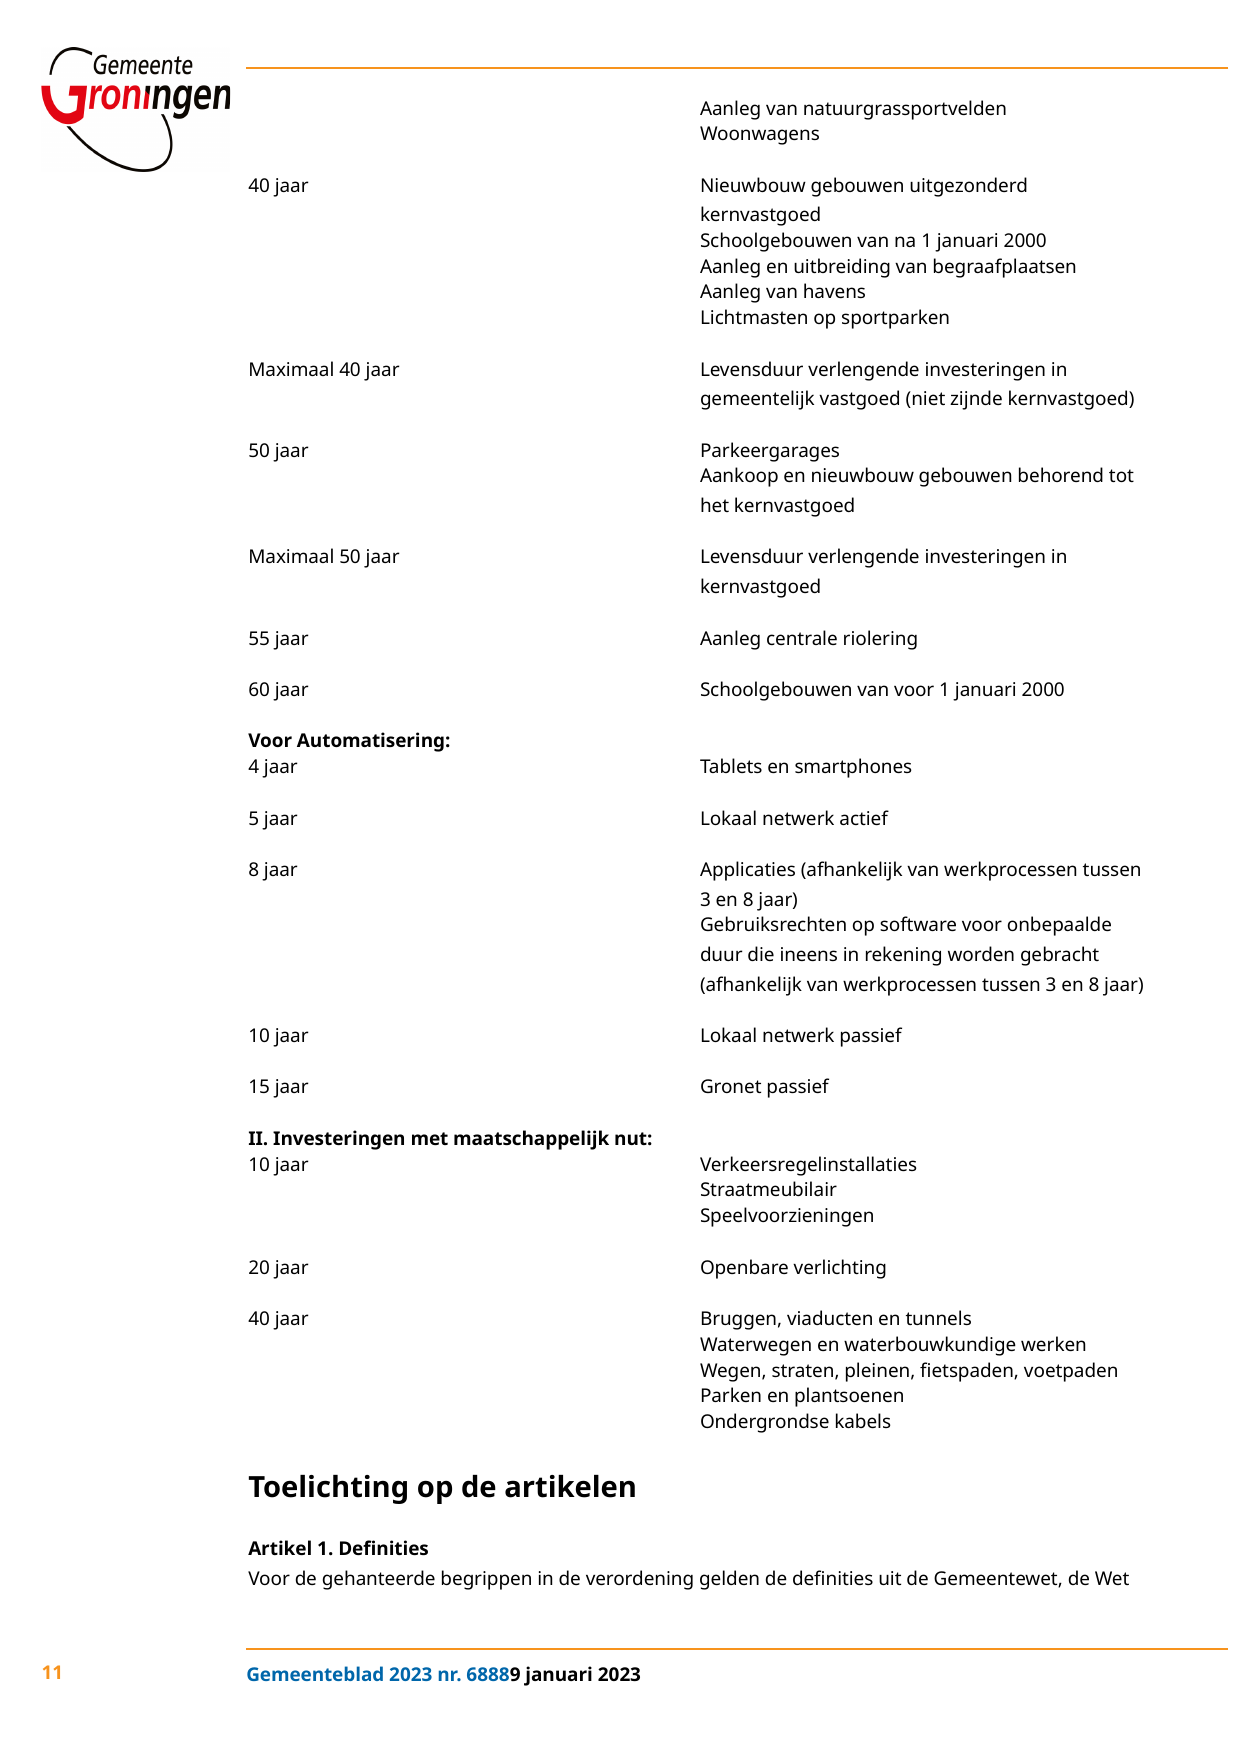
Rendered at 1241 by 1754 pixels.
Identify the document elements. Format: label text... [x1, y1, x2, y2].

table_cell [248, 831, 700, 856]
table_cell [700, 518, 1152, 544]
table_cell [248, 1177, 700, 1202]
table_cell Straatmeubilair [700, 1177, 1152, 1202]
table_cell 10 jaar [248, 1151, 700, 1177]
table_cell Schoolgebouwen van voor 1 januari 2000 [700, 676, 1152, 702]
table_cell 4 jaar [248, 754, 700, 779]
table_cell Openbare verlichting [700, 1254, 1152, 1279]
table_cell Nieuwbouw gebouwen uitgezonderd kernvastgoed [700, 172, 1152, 227]
table_cell Lichtmasten op sportparken [700, 305, 1152, 330]
table_cell Bruggen, viaducten en tunnels [700, 1305, 1152, 1331]
table_cell Maximaal 40 jaar [248, 356, 700, 411]
table_cell Gronet passief [700, 1074, 1152, 1099]
table_cell Tablets en smartphones [700, 754, 1152, 779]
picture [41, 47, 231, 172]
table_cell [700, 702, 1152, 728]
table_cell [700, 831, 1152, 856]
table_cell Lokaal netwerk actief [700, 805, 1152, 831]
table_cell [248, 651, 700, 676]
table_cell 60 jaar [248, 676, 700, 702]
table_cell Parkeergarages [700, 437, 1152, 463]
table_cell Speelvoorzieningen [700, 1203, 1152, 1228]
table_cell Aanleg en uitbreiding van begraafplaatsen [700, 253, 1152, 279]
table_cell Levensduur verlengende investeringen in gemeentelijk vastgoed (niet zijnde kernvastgoed) [700, 356, 1152, 411]
table_cell [248, 1100, 700, 1125]
table_cell [700, 728, 1152, 753]
table_cell [700, 1228, 1152, 1254]
table_cell [248, 518, 700, 544]
table_cell 15 jaar [248, 1074, 700, 1099]
table_cell [248, 912, 700, 997]
table_cell [700, 651, 1152, 676]
table_cell Gebruiksrechten op software voor onbepaalde duur die ineens in rekening worden gebracht (afhankelijk van werkprocessen tussen 3 en 8 jaar) [700, 912, 1152, 997]
table_cell 55 jaar [248, 625, 700, 651]
table_cell Lokaal netwerk passief [700, 1022, 1152, 1048]
table_cell [248, 146, 700, 172]
table_cell [248, 997, 700, 1022]
table_cell [248, 779, 700, 805]
table_cell [700, 599, 1152, 625]
table_cell [248, 1408, 700, 1434]
table_cell [700, 1048, 1152, 1074]
table_cell Levensduur verlengende investeringen in kernvastgoed [700, 544, 1152, 599]
table_cell Woonwagens [700, 121, 1152, 146]
table_cell [248, 305, 700, 330]
table_cell [248, 95, 700, 121]
text Toelichting op de artikelen [248, 1467, 1152, 1506]
table_cell 8 jaar [248, 856, 700, 912]
table_cell [700, 411, 1152, 437]
table_cell Parken en plantsoenen [700, 1383, 1152, 1408]
table_cell [248, 227, 700, 253]
table_cell Maximaal 50 jaar [248, 544, 700, 599]
table_cell [248, 599, 700, 625]
table_cell [700, 146, 1152, 172]
table_cell Aanleg van natuurgrassportvelden [700, 95, 1152, 121]
text Voor de gehanteerde begrippen in de verordening gelden de definities uit de Gemeentewet, de Wet [248, 1565, 1152, 1591]
table_cell [248, 1048, 700, 1074]
table_cell Applicaties (afhankelijk van werkprocessen tussen 3 en 8 jaar) [700, 856, 1152, 912]
table_cell 40 jaar [248, 1305, 700, 1331]
table_cell 5 jaar [248, 805, 700, 831]
table_cell [248, 1383, 700, 1408]
table_cell [248, 1331, 700, 1357]
table_cell [248, 279, 700, 304]
table_cell [248, 330, 700, 356]
table_cell 20 jaar [248, 1254, 700, 1279]
table_cell [248, 702, 700, 728]
table_cell Aanleg centrale riolering [700, 625, 1152, 651]
table_cell Voor Automatisering: [248, 728, 700, 753]
table_cell Aankoop en nieuwbouw gebouwen behorend tot het kernvastgoed [700, 463, 1152, 518]
table_cell Aanleg van havens [700, 279, 1152, 304]
table_cell [700, 779, 1152, 805]
table_cell [248, 411, 700, 437]
table_cell Schoolgebouwen van na 1 januari 2000 [700, 227, 1152, 253]
table_cell [248, 463, 700, 518]
table_cell Verkeersregelinstallaties [700, 1151, 1152, 1177]
table_cell 50 jaar [248, 437, 700, 463]
table_cell [248, 253, 700, 279]
table_cell [248, 121, 700, 146]
table_cell [700, 997, 1152, 1022]
table_cell [700, 330, 1152, 356]
table_cell II. Investeringen met maatschappelijk nut: [248, 1125, 1152, 1151]
table_cell [248, 1280, 700, 1305]
table_cell 10 jaar [248, 1022, 700, 1048]
table_cell 40 jaar [248, 172, 700, 227]
table_cell [700, 1100, 1152, 1125]
table_cell [248, 1228, 700, 1254]
text Artikel 1. Definities [248, 1536, 1152, 1561]
table_cell Waterwegen en waterbouwkundige werken [700, 1331, 1152, 1357]
table_cell [248, 1203, 700, 1228]
table_cell [248, 1357, 700, 1382]
table_cell Ondergrondse kabels [700, 1408, 1152, 1434]
table_cell [700, 1280, 1152, 1305]
table_cell Wegen, straten, pleinen, fietspaden, voetpaden [700, 1357, 1152, 1382]
